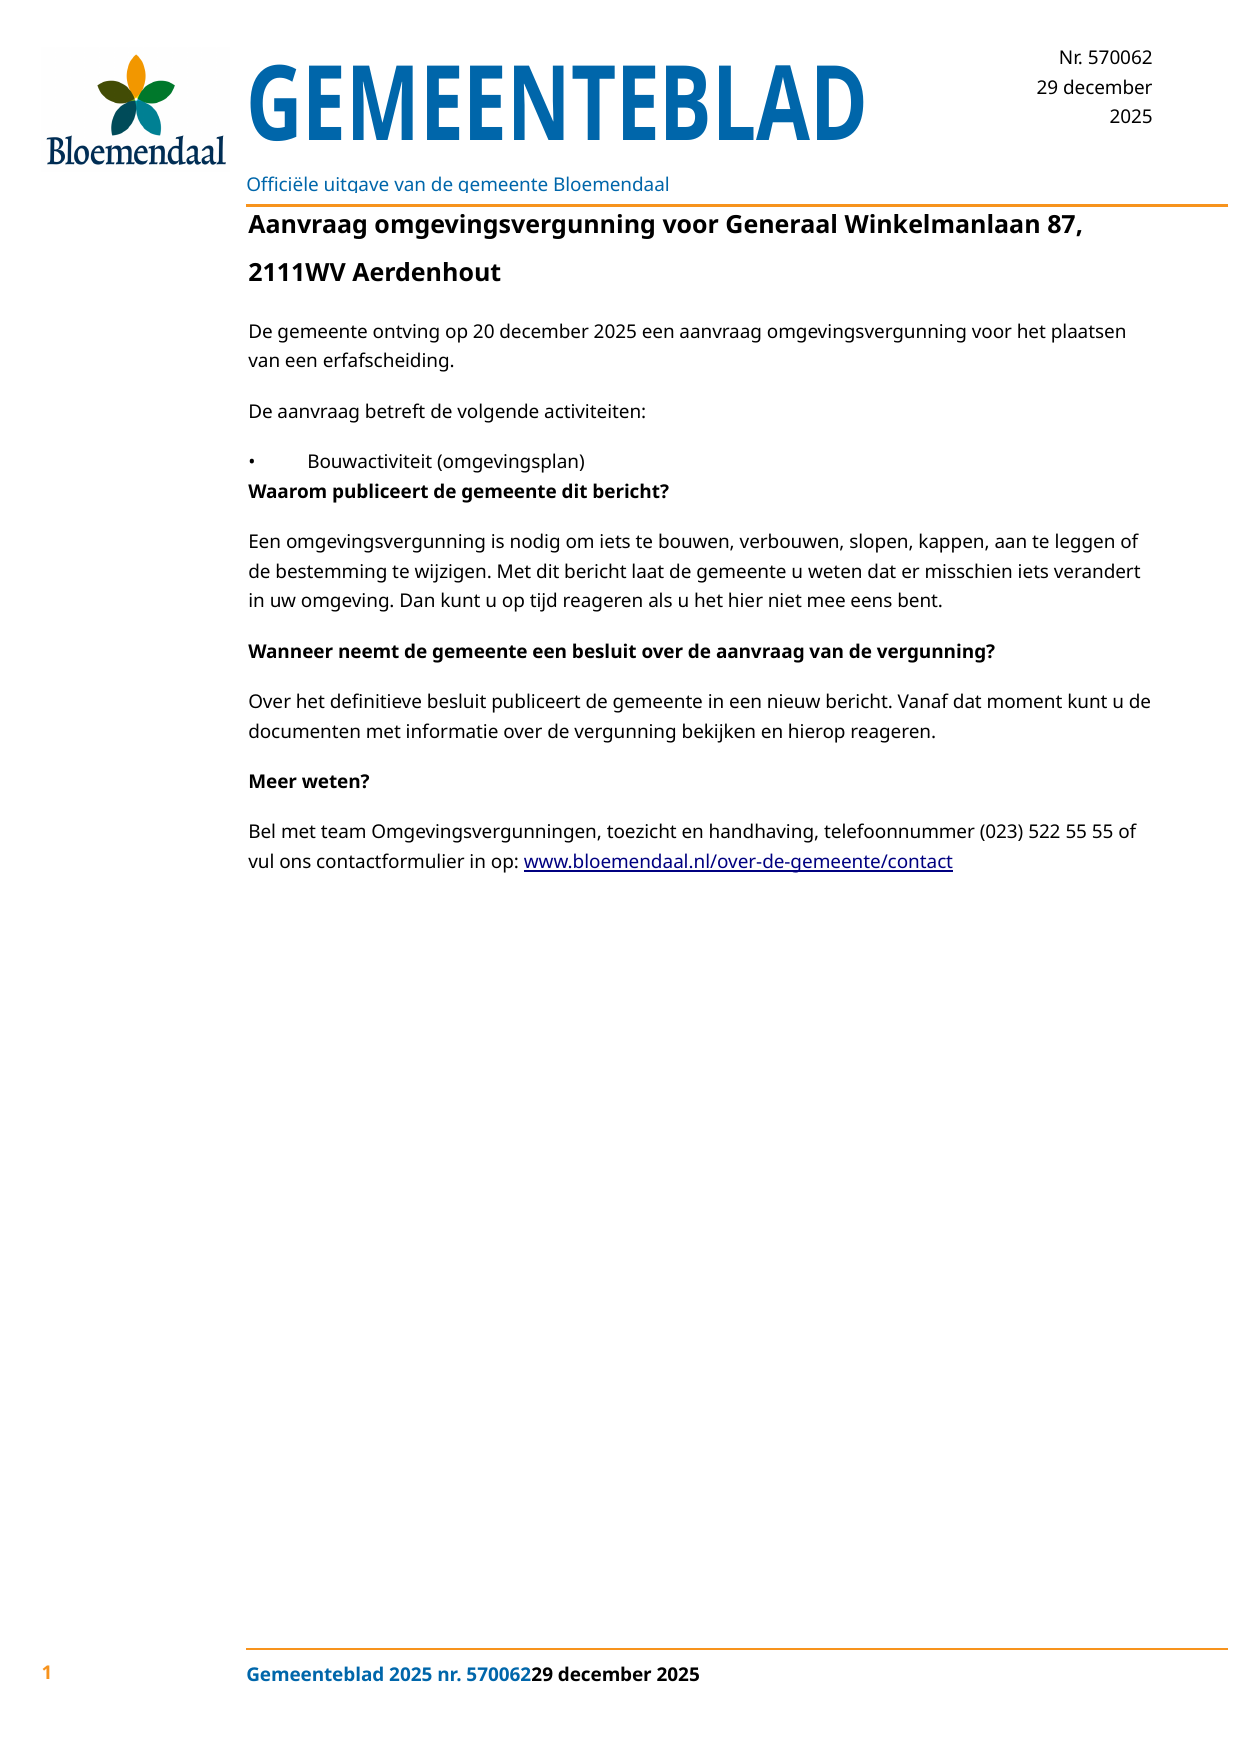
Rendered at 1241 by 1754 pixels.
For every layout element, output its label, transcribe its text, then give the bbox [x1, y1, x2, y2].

text Bel met team Omgevingsvergunningen, toezicht en handhaving, telefoonnummer (023) 522 55 55 of vul ons contactformulier in op: www.bloemendaal.nl/over-de-gemeente/contact [248, 819, 1152, 874]
text Een omgevingsvergunning is nodig om iets te bouwen, verbouwen, slopen, kappen, aan te leggen of de bestemming te wijzigen. Met dit bericht laat de gemeente u weten dat er misschien iets verandert in uw omgeving. Dan kunt u op tijd reageren als u het hier niet mee eens bent. [248, 528, 1152, 613]
text Waarom publiceert de gemeente dit bericht? [248, 478, 1152, 504]
list Bouwactiviteit (omgevingsplan) [248, 448, 1152, 474]
text De aanvraag betreft de volgende activiteiten: [248, 398, 1152, 424]
text Wanneer neemt de gemeente een besluit over de aanvraag van de vergunning? [248, 638, 1152, 664]
text Aanvraag omgevingsvergunning voor Generaal Winkelmanlaan 87, 2111WV Aerdenhout [248, 207, 1152, 288]
text De gemeente ontving op 20 december 2025 een aanvraag omgevingsvergunning voor het plaatsen van een erfafscheiding. [248, 318, 1152, 373]
picture [41, 47, 231, 172]
text Meer weten? [248, 768, 1152, 794]
text Over het definitieve besluit publiceert de gemeente in een nieuw bericht. Vanaf dat moment kunt u de documenten met informatie over de vergunning bekijken en hierop reageren. [248, 688, 1152, 744]
